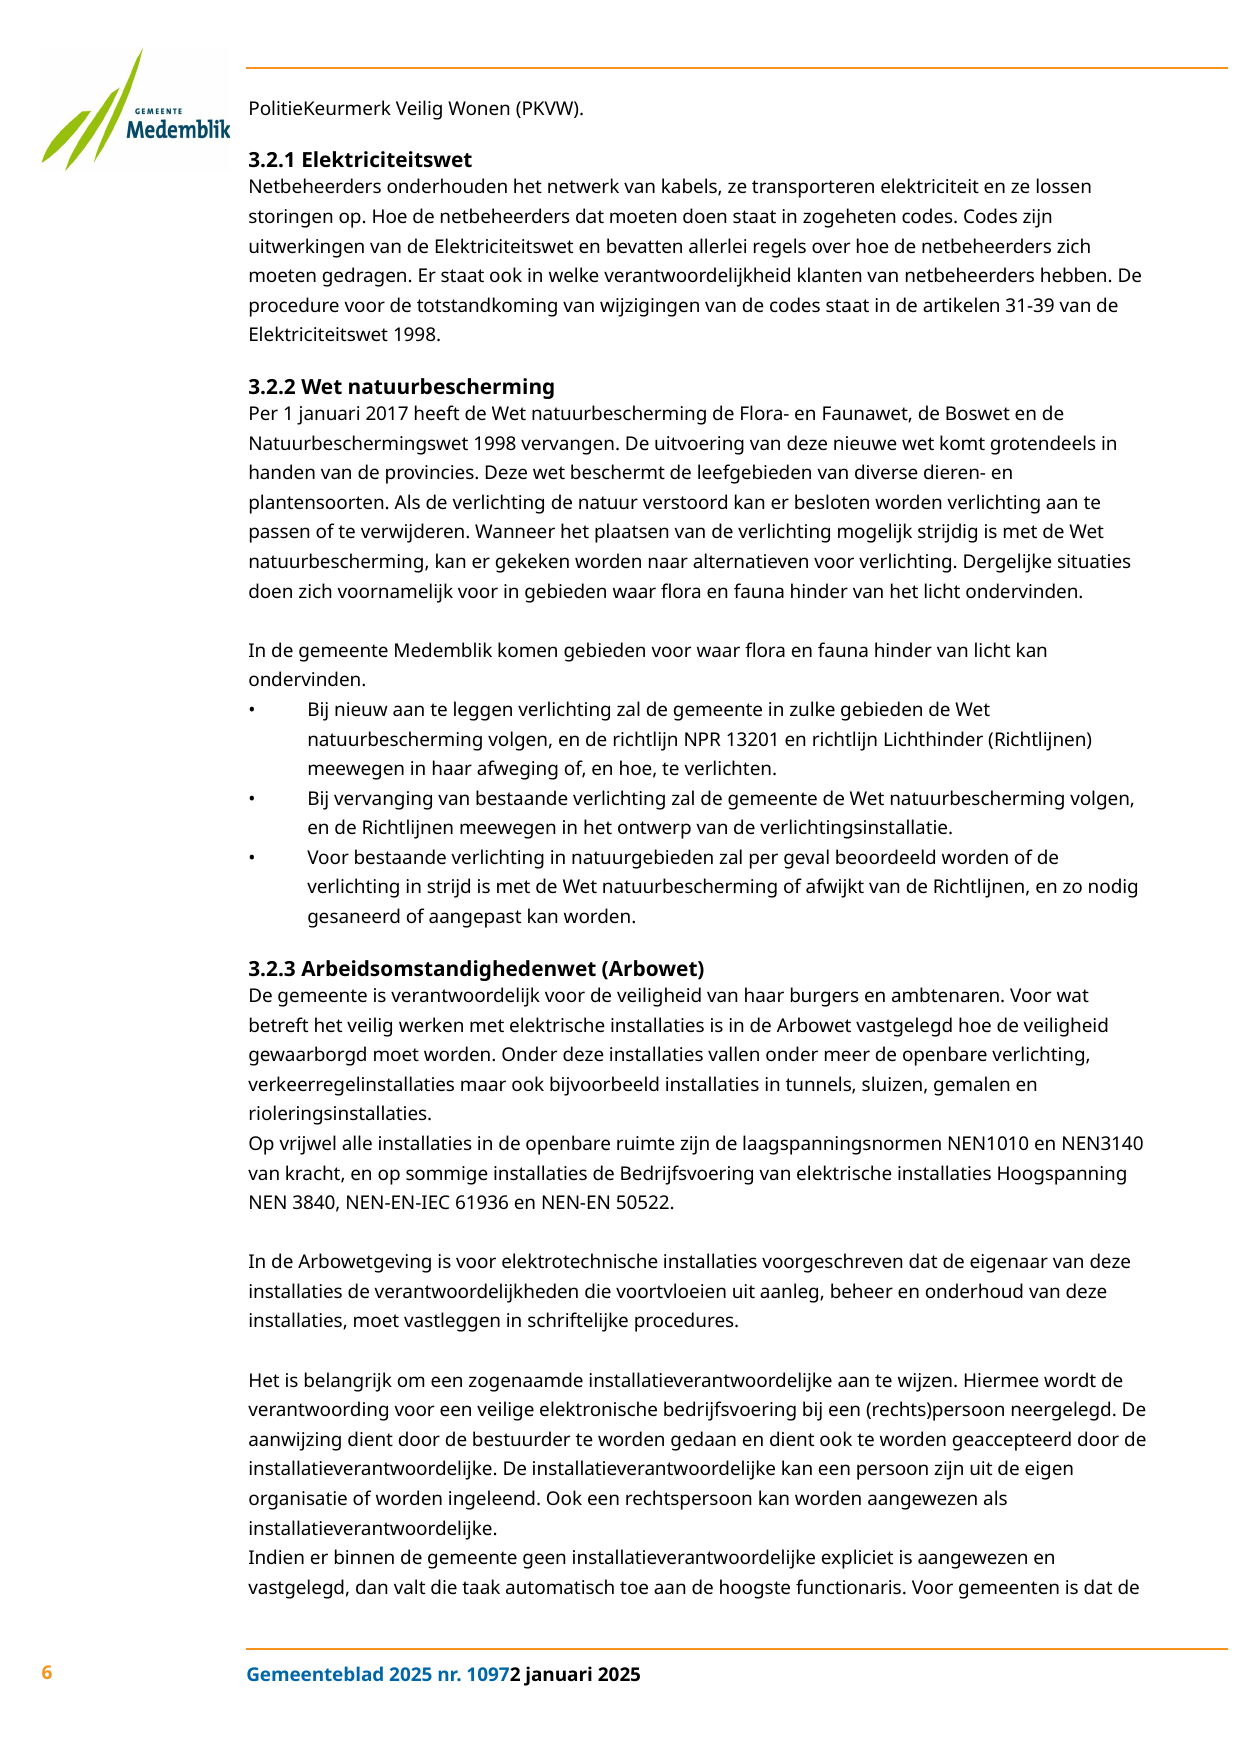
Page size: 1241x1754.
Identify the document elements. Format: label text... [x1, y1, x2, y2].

text Netbeheerders onderhouden het netwerk van kabels, ze transporteren elektriciteit en ze lossen storingen op. Hoe de netbeheerders dat moeten doen staat in zogeheten codes. Codes zijn uitwerkingen van de Elektriciteitswet en bevatten allerlei regels over hoe de netbeheerders zich moeten gedragen. Er staat ook in welke verantwoordelijkheid klanten van netbeheerders hebben. De procedure voor de totstandkoming van wijzigingen van de codes staat in de artikelen 31-39 van de Elektriciteitswet 1998. [248, 174, 1152, 347]
text 3.2.3 Arbeidsomstandighedenwet (Arbowet) [248, 954, 1152, 982]
text 3.2.1 Elektriciteitswet [248, 145, 1152, 174]
list Bij nieuw aan te leggen verlichting zal de gemeente in zulke gebieden de Wet natuurbescherming volgen, en de richtlijn NPR 13201 en richtlijn Lichthinder (Richtlijnen) meewegen in haar afweging of, en hoe, te verlichten. [248, 696, 1152, 781]
text De gemeente is verantwoordelijk voor de veiligheid van haar burgers en ambtenaren. Voor wat betreft het veilig werken met elektrische installaties is in de Arbowet vastgelegd hoe de veiligheid gewaarborgd moet worden. Onder deze installaties vallen onder meer de openbare verlichting, verkeerregelinstallaties maar ook bijvoorbeeld installaties in tunnels, sluizen, gemalen en rioleringsinstallaties. [248, 982, 1152, 1126]
text Indien er binnen de gemeente geen installatieverantwoordelijke expliciet is aangewezen en vastgelegd, dan valt die taak automatisch toe aan de hoogste functionaris. Voor gemeenten is dat de [248, 1544, 1152, 1599]
list Voor bestaande verlichting in natuurgebieden zal per geval beoordeeld worden of de verlichting in strijd is met de Wet natuurbescherming of afwijkt van de Richtlijnen, en zo nodig gesaneerd of aangepast kan worden. [248, 844, 1152, 929]
text In de gemeente Medemblik komen gebieden voor waar flora en fauna hinder van licht kan ondervinden. [248, 637, 1152, 692]
text PolitieKeurmerk Veilig Wonen (PKVW). [248, 95, 1152, 121]
text Het is belangrijk om een zogenaamde installatieverantwoordelijke aan te wijzen. Hiermee wordt de verantwoording voor een veilige elektronische bedrijfsvoering bij een (rechts)persoon neergelegd. De aanwijzing dient door de bestuurder te worden gedaan en dient ook te worden geaccepteerd door de installatieverantwoordelijke. De installatieverantwoordelijke kan een persoon zijn uit de eigen organisatie of worden ingeleend. Ook een rechtspersoon kan worden aangewezen als installatieverantwoordelijke. [248, 1367, 1152, 1540]
text 3.2.2 Wet natuurbescherming [248, 372, 1152, 400]
picture [41, 47, 231, 172]
text Per 1 januari 2017 heeft de Wet natuurbescherming de Flora- en Faunawet, de Boswet en de Natuurbeschermingswet 1998 vervangen. De uitvoering van deze nieuwe wet komt grotendeels in handen van de provincies. Deze wet beschermt de leefgebieden van diverse dieren- en plantensoorten. Als de verlichting de natuur verstoord kan er besloten worden verlichting aan te passen of te verwijderen. Wanneer het plaatsen van de verlichting mogelijk strijdig is met de Wet natuurbescherming, kan er gekeken worden naar alternatieven voor verlichting. Dergelijke situaties doen zich voornamelijk voor in gebieden waar flora en fauna hinder van het licht ondervinden. [248, 400, 1152, 604]
list Bij vervanging van bestaande verlichting zal de gemeente de Wet natuurbescherming volgen, en de Richtlijnen meewegen in het ontwerp van de verlichtingsinstallatie. [248, 785, 1152, 840]
text Op vrijwel alle installaties in de openbare ruimte zijn de laagspanningsnormen NEN1010 en NEN3140 van kracht, en op sommige installaties de Bedrijfsvoering van elektrische installaties Hoogspanning NEN 3840, NEN-EN-IEC 61936 en NEN-EN 50522. [248, 1130, 1152, 1215]
text In de Arbowetgeving is voor elektrotechnische installaties voorgeschreven dat de eigenaar van deze installaties de verantwoordelijkheden die voortvloeien uit aanleg, beheer en onderhoud van deze installaties, moet vastleggen in schriftelijke procedures. [248, 1248, 1152, 1333]
